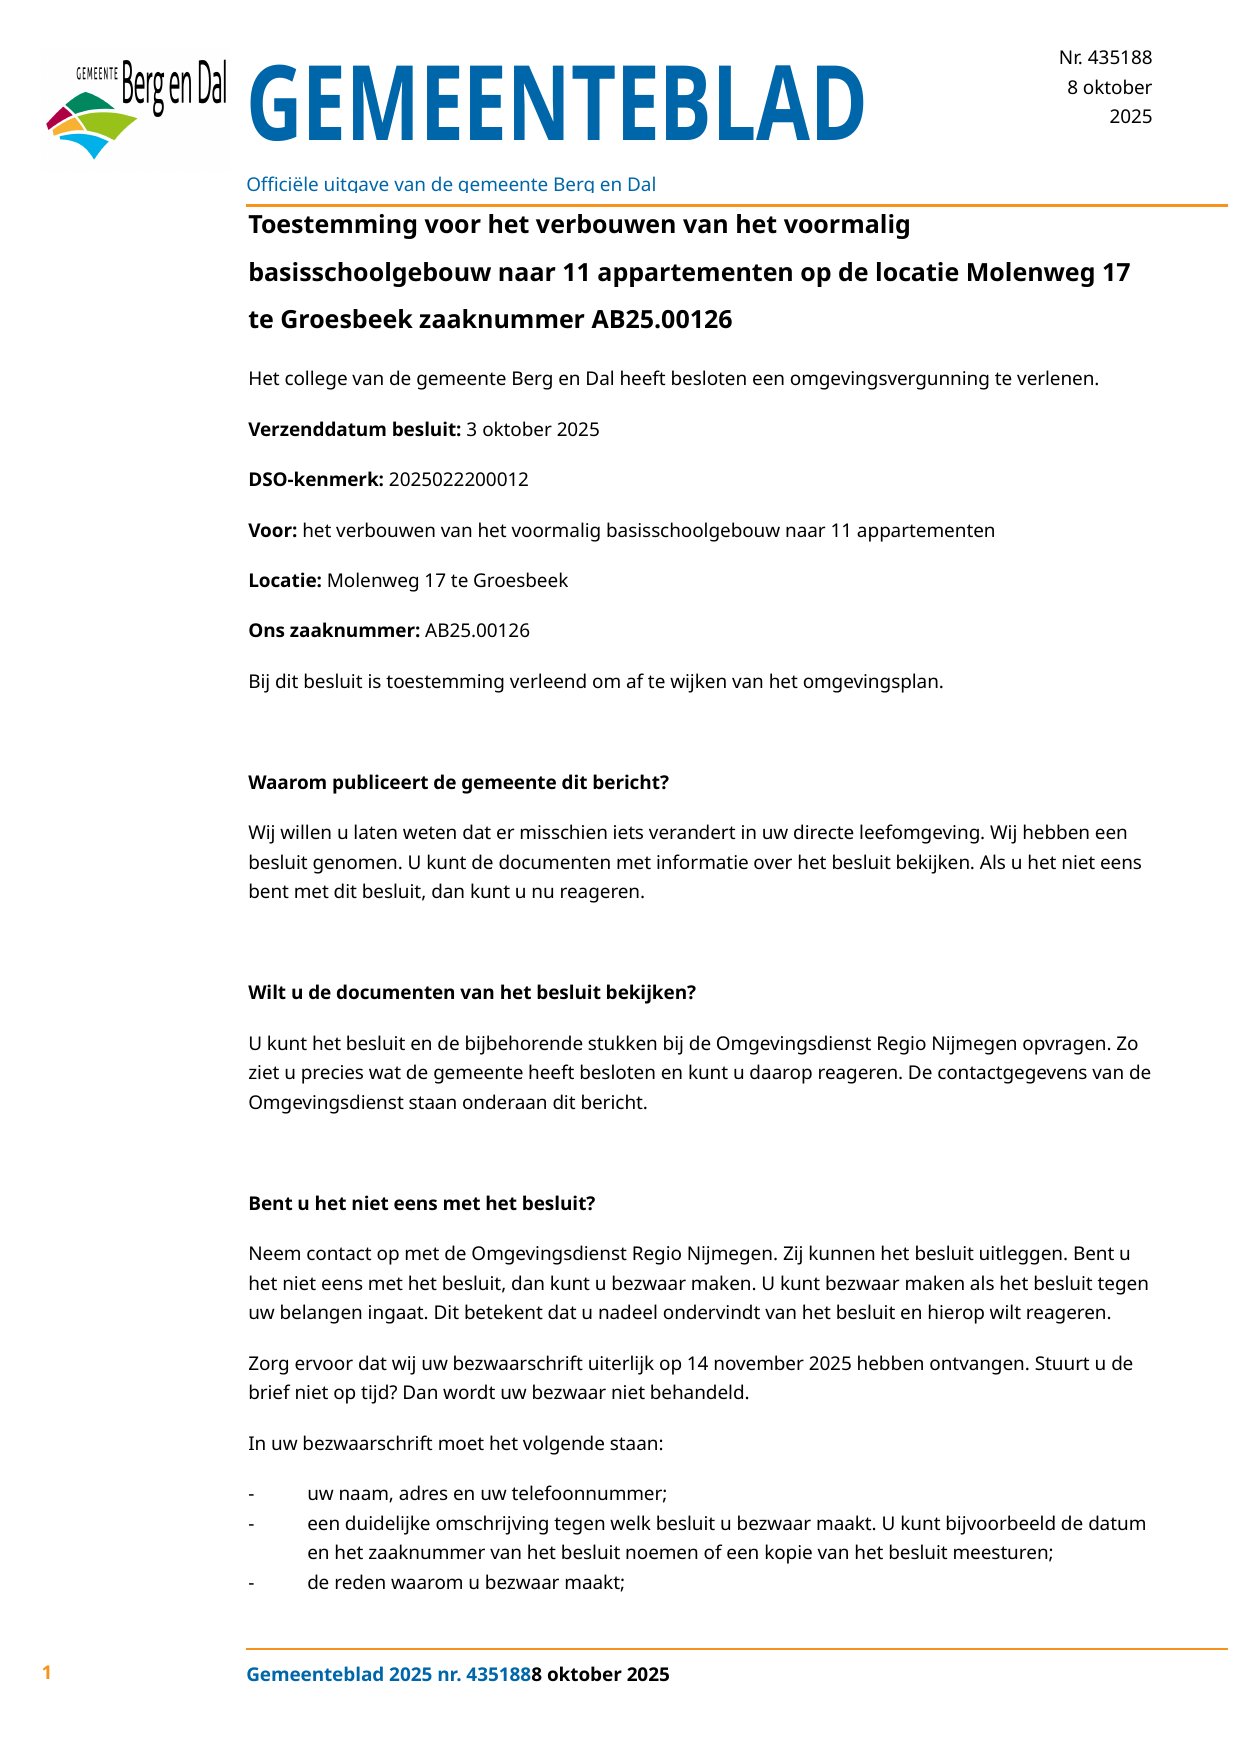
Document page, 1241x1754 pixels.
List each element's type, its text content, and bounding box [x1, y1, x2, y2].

text Het college van de gemeente Berg en Dal heeft besloten een omgevingsvergunning te verlenen. [248, 366, 1152, 391]
picture [41, 47, 231, 172]
text Toestemming voor het verbouwen van het voormalig basisschoolgebouw naar 11 appartementen op de locatie Molenweg 17 te Groesbeek zaaknummer AB25.00126 [248, 207, 1152, 336]
text In uw bezwaarschrift moet het volgende staan: [248, 1430, 1152, 1455]
list de reden waarom u bezwaar maakt; [248, 1569, 1152, 1594]
text Zorg ervoor dat wij uw bezwaarschrift uiterlijk op 14 november 2025 hebben ontvangen. Stuurt u de brief niet op tijd? Dan wordt uw bezwaar niet behandeld. [248, 1350, 1152, 1405]
text Wij willen u laten weten dat er misschien iets verandert in uw directe leefomgeving. Wij hebben een besluit genomen. U kunt de documenten met informatie over het besluit bekijken. Als u het niet eens bent met dit besluit, dan kunt u nu reageren. [248, 819, 1152, 904]
text Ons zaaknummer: AB25.00126 [248, 618, 1152, 643]
text Wilt u de documenten van het besluit bekijken? [248, 979, 1152, 1005]
text DSO-kenmerk: 2025022200012 [248, 466, 1152, 492]
text Locatie: Molenweg 17 te Groesbeek [248, 567, 1152, 593]
text Bent u het niet eens met het besluit? [248, 1190, 1152, 1215]
text Voor: het verbouwen van het voormalig basisschoolgebouw naar 11 appartementen [248, 517, 1152, 542]
text Bij dit besluit is toestemming verleend om af te wijken van het omgevingsplan. [248, 668, 1152, 694]
text U kunt het besluit en de bijbehorende stukken bij de Omgevingsdienst Regio Nijmegen opvragen. Zo ziet u precies wat de gemeente heeft besloten en kunt u daarop reageren. De contactgegevens van de Omgevingsdienst staan onderaan dit bericht. [248, 1030, 1152, 1114]
list een duidelijke omschrijving tegen welk besluit u bezwaar maakt. U kunt bijvoorbeeld de datum en het zaaknummer van het besluit noemen of een kopie van het besluit meesturen; [248, 1510, 1152, 1565]
text Neem contact op met de Omgevingsdienst Regio Nijmegen. Zij kunnen het besluit uitleggen. Bent u het niet eens met het besluit, dan kunt u bezwaar maken. U kunt bezwaar maken als het besluit tegen uw belangen ingaat. Dit betekent dat u nadeel ondervindt van het besluit en hierop wilt reageren. [248, 1240, 1152, 1325]
list uw naam, adres en uw telefoonnummer; [248, 1480, 1152, 1506]
text Verzenddatum besluit: 3 oktober 2025 [248, 416, 1152, 442]
text Waarom publiceert de gemeente dit bericht? [248, 769, 1152, 794]
